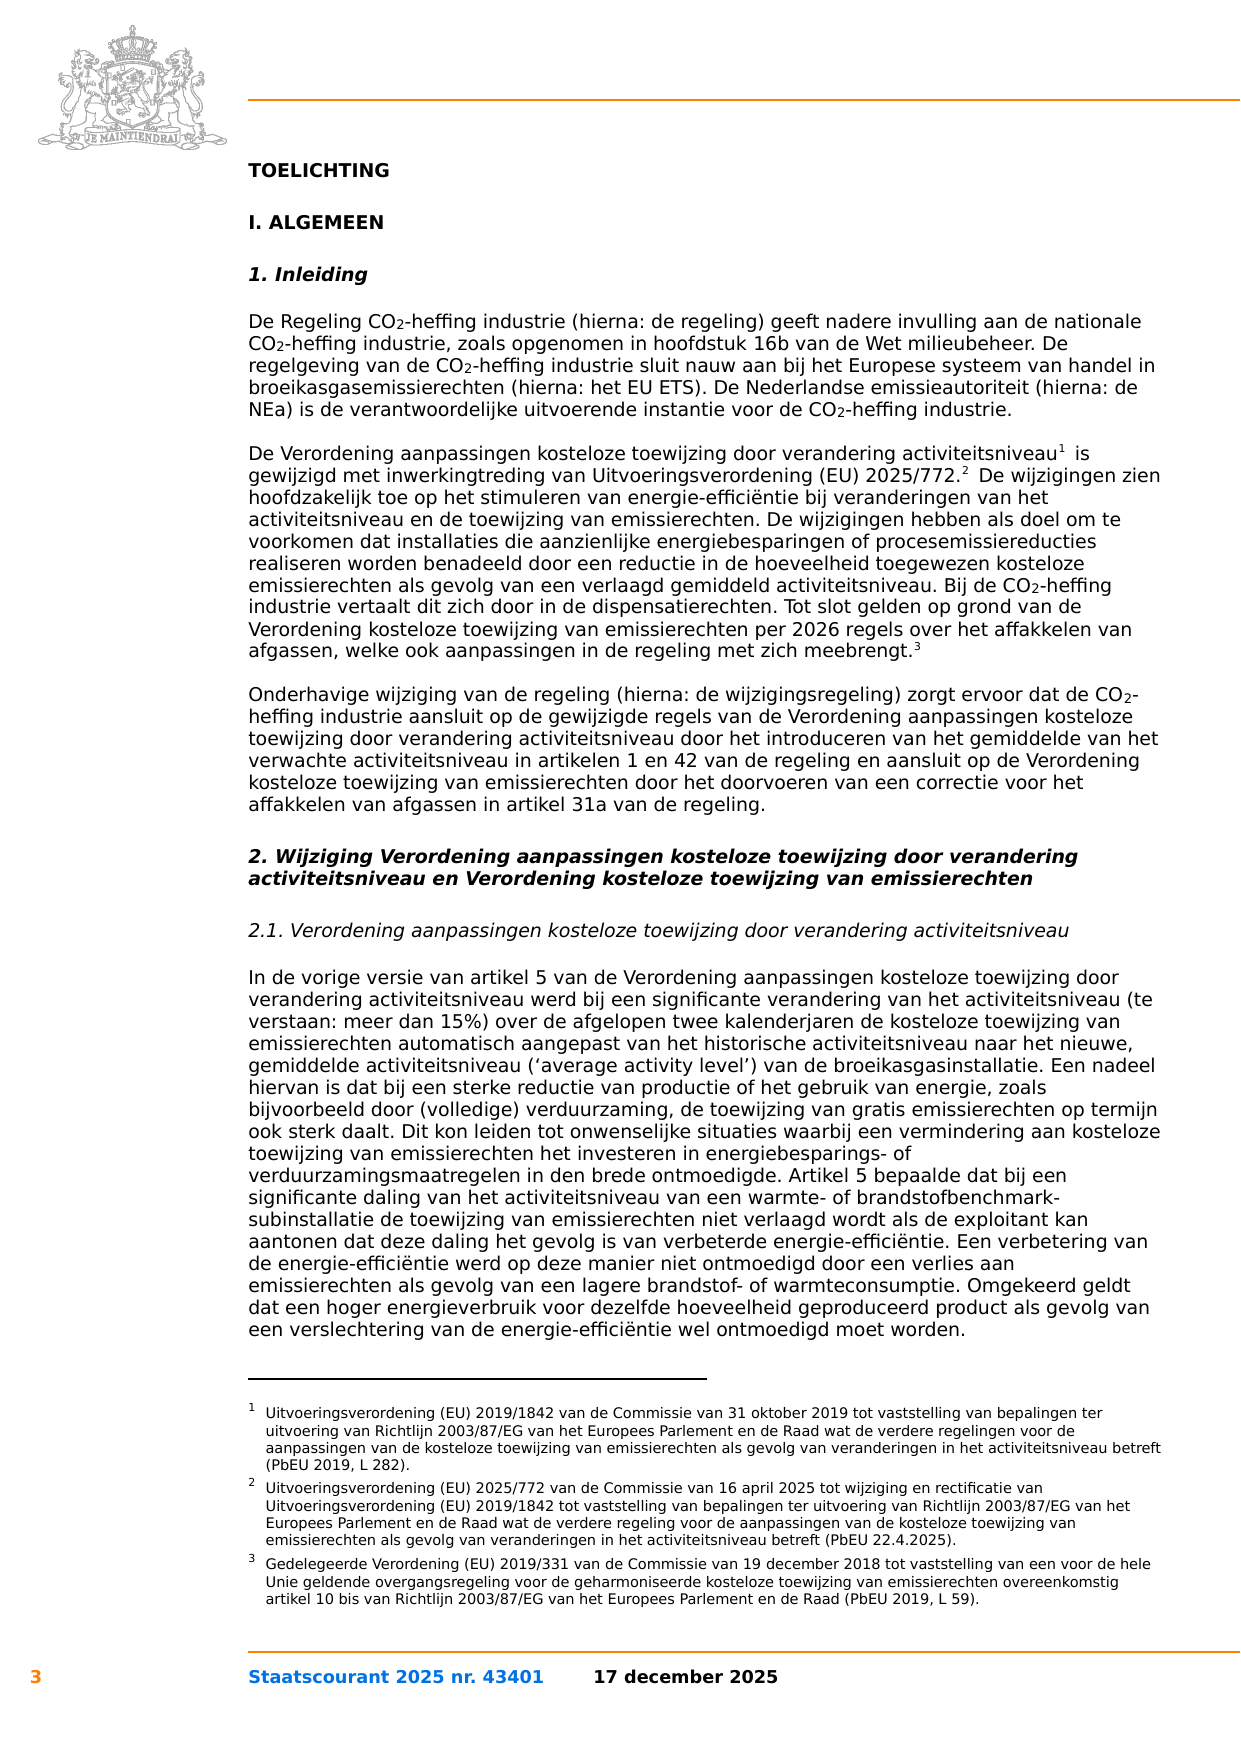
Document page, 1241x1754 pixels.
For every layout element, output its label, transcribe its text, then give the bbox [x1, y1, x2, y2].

subtitle 1. Inleiding [248, 264, 1163, 286]
subtitle 2. Wijziging Verordening aanpassingen kosteloze toewijzing door verandering activiteitsniveau en Verordening kosteloze toewijzing van emissierechten [248, 846, 1163, 890]
subtitle 2.1. Verordening aanpassingen kosteloze toewijzing door verandering activiteitsniveau [248, 920, 1163, 942]
text Onderhavige wijziging van de regeling (hierna: de wijzigingsregeling) zorgt ervoor dat de CO2-heffing industrie aansluit op de gewijzigde regels van de Verordening aanpassingen kosteloze toewijzing door verandering activiteitsniveau door het introduceren van het gemiddelde van het verwachte activiteitsniveau in artikelen 1 en 42 van de regeling en aansluit op de Verordening kosteloze toewijzing van emissierechten door het doorvoeren van een correctie voor het affakkelen van afgassen in artikel 31a van de regeling. [248, 684, 1163, 816]
text Uitvoeringsverordening (EU) 2019/1842 van de Commissie van 31 oktober 2019 tot vaststelling van bepalingen ter uitvoering van Richtlijn 2003/87/EG van het Europees Parlement en de Raad wat de verdere regelingen voor de aanpassingen van de kosteloze toewijzing van emissierechten als gevolg van veranderingen in het activiteitsniveau betreft (PbEU 2019, L 282). [248, 1401, 1163, 1473]
text Uitvoeringsverordening (EU) 2025/772 van de Commissie van 16 april 2025 tot wijziging en rectificatie van Uitvoeringsverordening (EU) 2019/1842 tot vaststelling van bepalingen ter uitvoering van Richtlijn 2003/87/EG van het Europees Parlement en de Raad wat de verdere regeling voor de aanpassingen van de kosteloze toewijzing van emissierechten als gevolg van veranderingen in het activiteitsniveau betreft (PbEU 22.4.2025). [248, 1476, 1163, 1549]
text In de vorige versie van artikel 5 van de Verordening aanpassingen kosteloze toewijzing door verandering activiteitsniveau werd bij een significante verandering van het activiteitsniveau (te verstaan: meer dan 15%) over de afgelopen twee kalenderjaren de kosteloze toewijzing van emissierechten automatisch aangepast van het historische activiteitsniveau naar het nieuwe, gemiddelde activiteitsniveau (‘average activity level’) van de broeikasgasinstallatie. Een nadeel hiervan is dat bij een sterke reductie van productie of het gebruik van energie, zoals bijvoorbeeld door (volledige) verduurzaming, de toewijzing van gratis emissierechten op termijn ook sterk daalt. Dit kon leiden tot onwenselijke situaties waarbij een vermindering aan kosteloze toewijzing van emissierechten het investeren in energiebesparings- of verduurzamingsmaatregelen in den brede ontmoedigde. Artikel 5 bepaalde dat bij een significante daling van het activiteitsniveau van een warmte- of brandstofbenchmark-subinstallatie de toewijzing van emissierechten niet verlaagd wordt als de exploitant kan aantonen dat deze daling het gevolg is van verbeterde energie-efficiëntie. Een verbetering van de energie-efficiëntie werd op deze manier niet ontmoedigd door een verlies aan emissierechten als gevolg van een lagere brandstof- of warmteconsumptie. Omgekeerd geldt dat een hoger energieverbruik voor dezelfde hoeveelheid geproduceerd product als gevolg van een verslechtering van de energie-efficiëntie wel ontmoedigd moet worden. [248, 967, 1163, 1341]
picture [38, 25, 227, 150]
text De Verordening aanpassingen kosteloze toewijzing door verandering activiteitsniveau is gewijzigd met inwerkingtreding van Uitvoeringsverordening (EU) 2025/772. De wijzigingen zien hoofdzakelijk toe op het stimuleren van energie-efficiëntie bij veranderingen van het activiteitsniveau en de toewijzing van emissierechten. De wijzigingen hebben als doel om te voorkomen dat installaties die aanzienlijke energiebesparingen of procesemissiereducties realiseren worden benadeeld door een reductie in de hoeveelheid toegewezen kosteloze emissierechten als gevolg van een verlaagd gemiddeld activiteitsniveau. Bij de CO2-heffing industrie vertaalt dit zich door in de dispensatierechten. Tot slot gelden op grond van de Verordening kosteloze toewijzing van emissierechten per 2026 regels over het affakkelen van afgassen, welke ook aanpassingen in de regeling met zich meebrengt. [248, 443, 1163, 662]
text De Regeling CO2-heffing industrie (hierna: de regeling) geeft nadere invulling aan de nationale CO2-heffing industrie, zoals opgenomen in hoofdstuk 16b van de Wet milieubeheer. De regelgeving van de CO2-heffing industrie sluit nauw aan bij het Europese systeem van handel in broeikasgasemissierechten (hierna: het EU ETS). De Nederlandse emissieautoriteit (hierna: de NEa) is de verantwoordelijke uitvoerende instantie voor de CO2-heffing industrie. [248, 311, 1163, 421]
subtitle TOELICHTING [248, 160, 1163, 182]
subtitle I. ALGEMEEN [248, 212, 1163, 234]
text Gedelegeerde Verordening (EU) 2019/331 van de Commissie van 19 december 2018 tot vaststelling van een voor de hele Unie geldende overgangsregeling voor de geharmoniseerde kosteloze toewijzing van emissierechten overeenkomstig artikel 10 bis van Richtlijn 2003/87/EG van het Europees Parlement en de Raad (PbEU 2019, L 59). [248, 1552, 1163, 1608]
